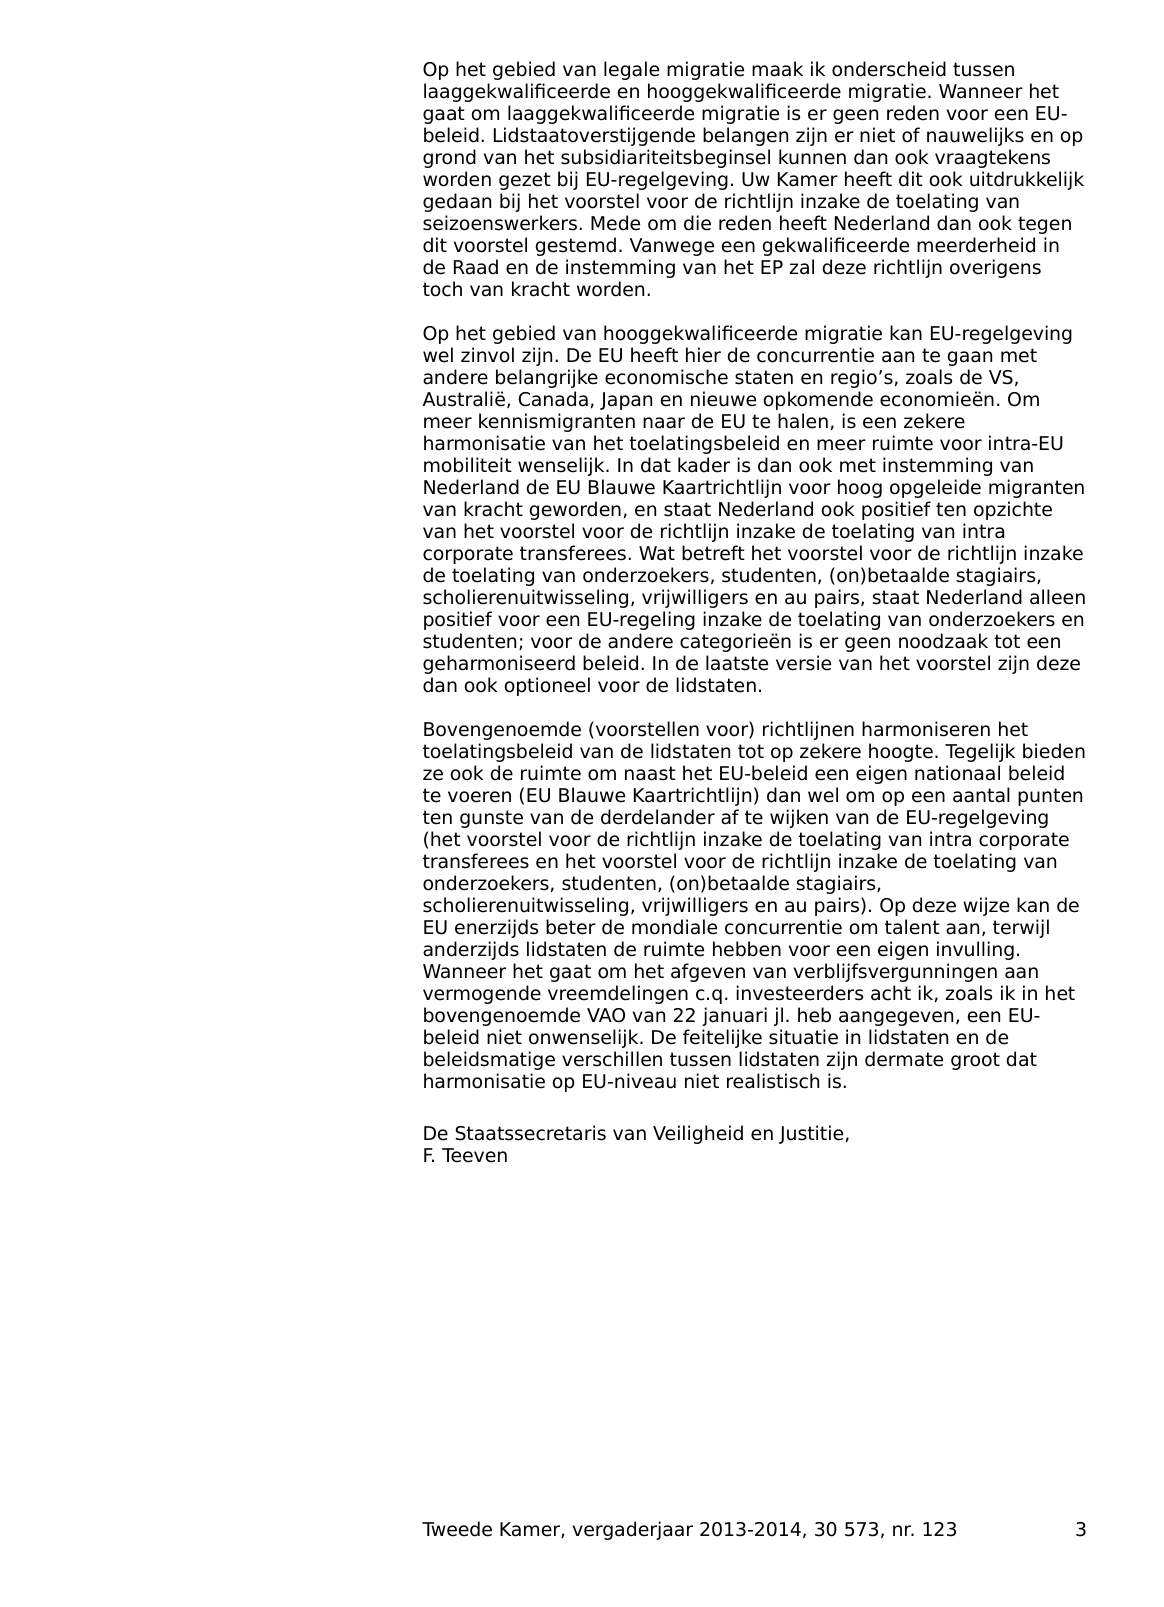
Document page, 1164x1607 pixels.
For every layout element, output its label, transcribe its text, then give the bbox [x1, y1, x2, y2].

text Wanneer het gaat om het afgeven van verblijfsvergunningen aan vermogende vreemdelingen c.q. investeerders acht ik, zoals ik in het bovengenoemde VAO van 22 januari jl. heb aangegeven, een EU-beleid niet onwenselijk. De feitelijke situatie in lidstaten en de beleidsmatige verschillen tussen lidstaten zijn dermate groot dat harmonisatie op EU-niveau niet realistisch is. [422, 961, 1087, 1092]
text Op het gebied van legale migratie maak ik onderscheid tussen laaggekwalificeerde en hooggekwalificeerde migratie. Wanneer het gaat om laaggekwalificeerde migratie is er geen reden voor een EU-beleid. Lidstaatoverstijgende belangen zijn er niet of nauwelijks en op grond van het subsidiariteitsbeginsel kunnen dan ook vraagtekens worden gezet bij EU-regelgeving. Uw Kamer heeft dit ook uitdrukkelijk gedaan bij het voorstel voor de richtlijn inzake de toelating van seizoenswerkers. Mede om die reden heeft Nederland dan ook tegen dit voorstel gestemd. Vanwege een gekwalificeerde meerderheid in de Raad en de instemming van het EP zal deze richtlijn overigens toch van kracht worden. [422, 59, 1087, 301]
text Op het gebied van hooggekwalificeerde migratie kan EU-regelgeving wel zinvol zijn. De EU heeft hier de concurrentie aan te gaan met andere belangrijke economische staten en regio’s, zoals de VS, Australië, Canada, Japan en nieuwe opkomende economieën. Om meer kennismigranten naar de EU te halen, is een zekere harmonisatie van het toelatingsbeleid en meer ruimte voor intra-EU mobiliteit wenselijk. In dat kader is dan ook met instemming van Nederland de EU Blauwe Kaartrichtlijn voor hoog opgeleide migranten van kracht geworden, en staat Nederland ook positief ten opzichte van het voorstel voor de richtlijn inzake de toelating van intra corporate transferees. Wat betreft het voorstel voor de richtlijn inzake de toelating van onderzoekers, studenten, (on)betaalde stagiairs, scholierenuitwisseling, vrijwilligers en au pairs, staat Nederland alleen positief voor een EU-regeling inzake de toelating van onderzoekers en studenten; voor de andere categorieën is er geen noodzaak tot een geharmoniseerd beleid. In de laatste versie van het voorstel zijn deze dan ook optioneel voor de lidstaten. [422, 323, 1087, 697]
text De Staatssecretaris van Veiligheid en Justitie, F. Teeven [422, 1122, 1087, 1166]
text Bovengenoemde (voorstellen voor) richtlijnen harmoniseren het toelatingsbeleid van de lidstaten tot op zekere hoogte. Tegelijk bieden ze ook de ruimte om naast het EU-beleid een eigen nationaal beleid te voeren (EU Blauwe Kaartrichtlijn) dan wel om op een aantal punten ten gunste van de derdelander af te wijken van de EU-regelgeving (het voorstel voor de richtlijn inzake de toelating van intra corporate transferees en het voorstel voor de richtlijn inzake de toelating van onderzoekers, studenten, (on)betaalde stagiairs, scholierenuitwisseling, vrijwilligers en au pairs). Op deze wijze kan de EU enerzijds beter de mondiale concurrentie om talent aan, terwijl anderzijds lidstaten de ruimte hebben voor een eigen invulling. [422, 719, 1087, 961]
